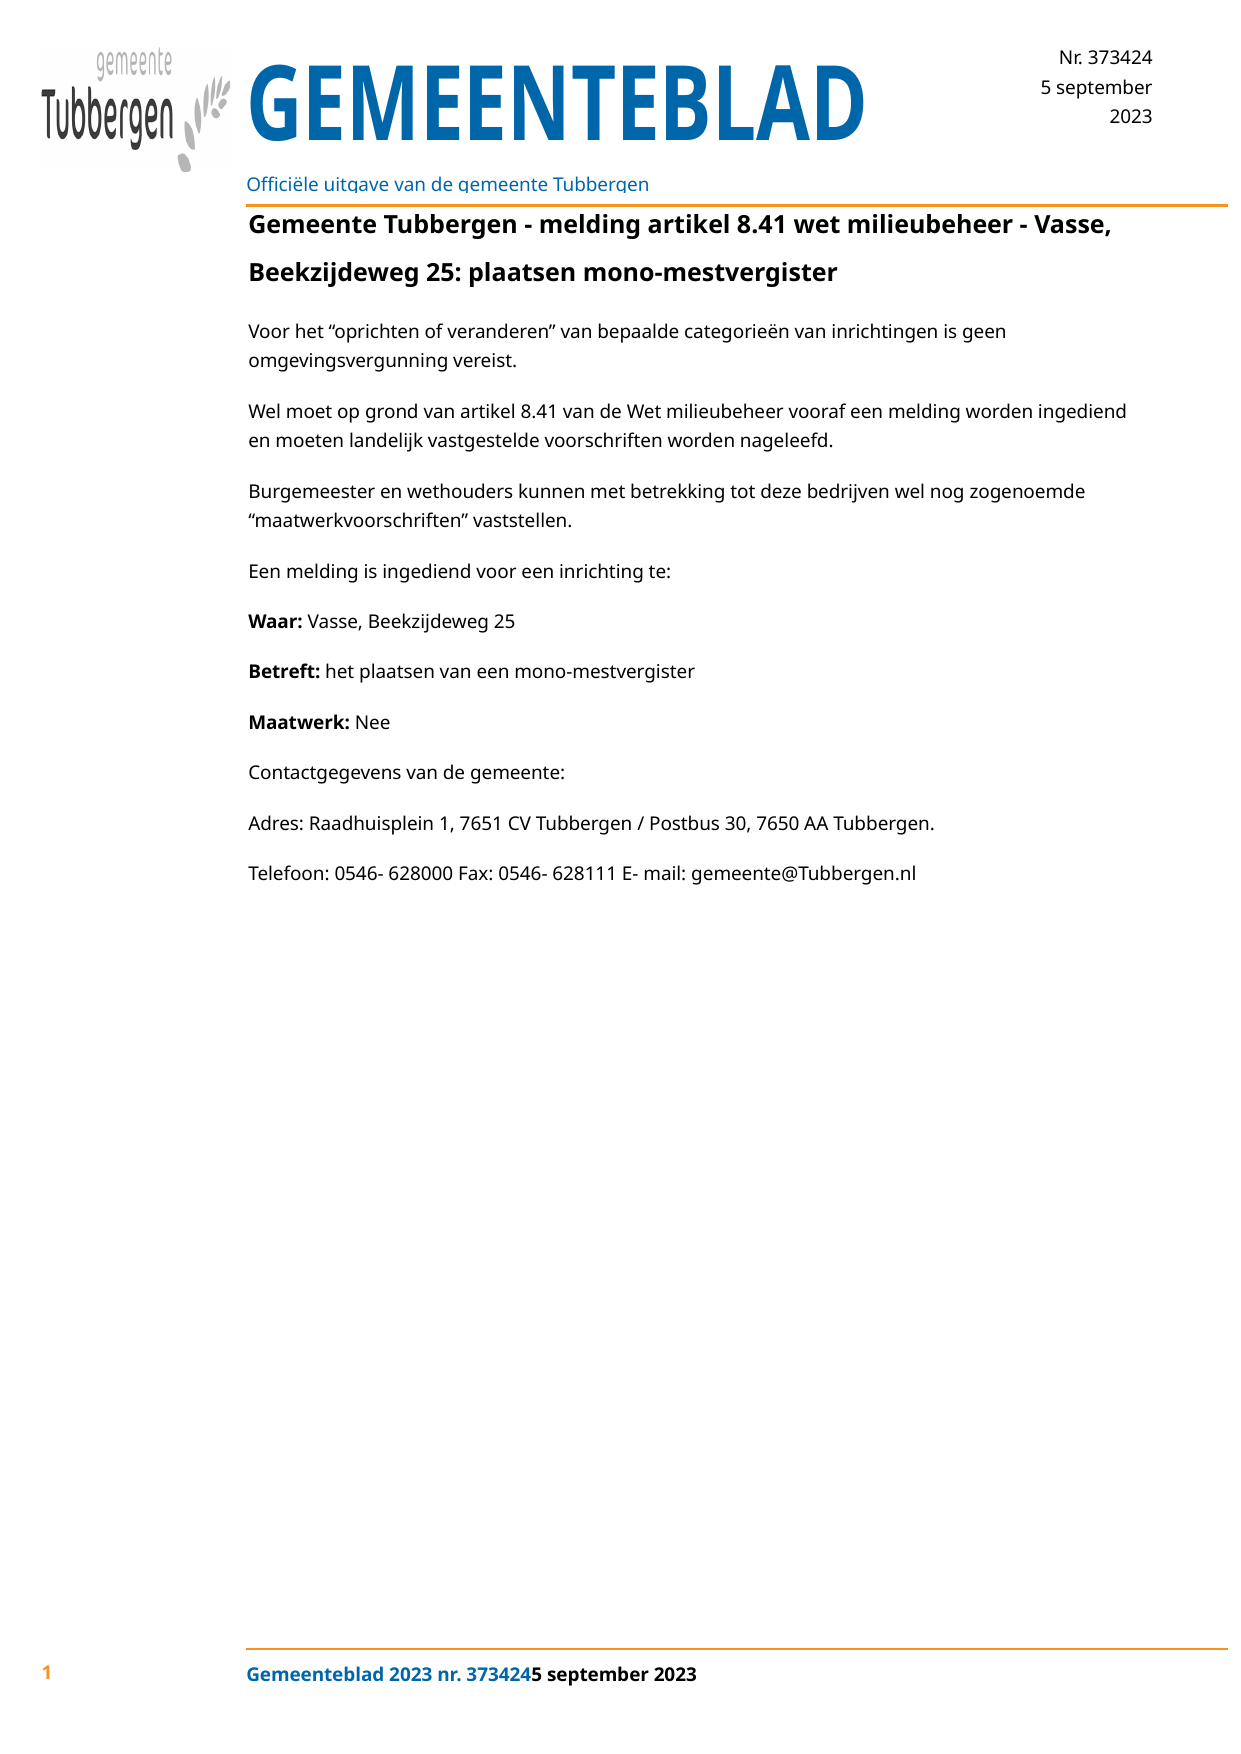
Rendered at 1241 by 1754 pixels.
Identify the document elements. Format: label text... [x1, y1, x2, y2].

text Voor het “oprichten of veranderen” van bepaalde categorieën van inrichtingen is geen omgevingsvergunning vereist. [248, 318, 1152, 373]
text Maatwerk: Nee [248, 709, 1152, 735]
text Wel moet op grond van artikel 8.41 van de Wet milieubeheer vooraf een melding worden ingediend en moeten landelijk vastgestelde voorschriften worden nageleefd. [248, 398, 1152, 453]
text Gemeente Tubbergen - melding artikel 8.41 wet milieubeheer - Vasse, Beekzijdeweg 25: plaatsen mono-mestvergister [248, 207, 1152, 288]
picture [41, 47, 231, 172]
text Contactgegevens van de gemeente: [248, 759, 1152, 785]
text Een melding is ingediend voor een inrichting te: [248, 558, 1152, 584]
text Adres: Raadhuisplein 1, 7651 CV Tubbergen / Postbus 30, 7650 AA Tubbergen. [248, 810, 1152, 836]
text Waar: Vasse, Beekzijdeweg 25 [248, 608, 1152, 634]
text Burgemeester en wethouders kunnen met betrekking tot deze bedrijven wel nog zogenoemde “maatwerkvoorschriften” vaststellen. [248, 478, 1152, 533]
text Betreft: het plaatsen van een mono-mestvergister [248, 659, 1152, 684]
text Telefoon: 0546- 628000 Fax: 0546- 628111 E- mail: gemeente@Tubbergen.nl [248, 860, 1152, 886]
